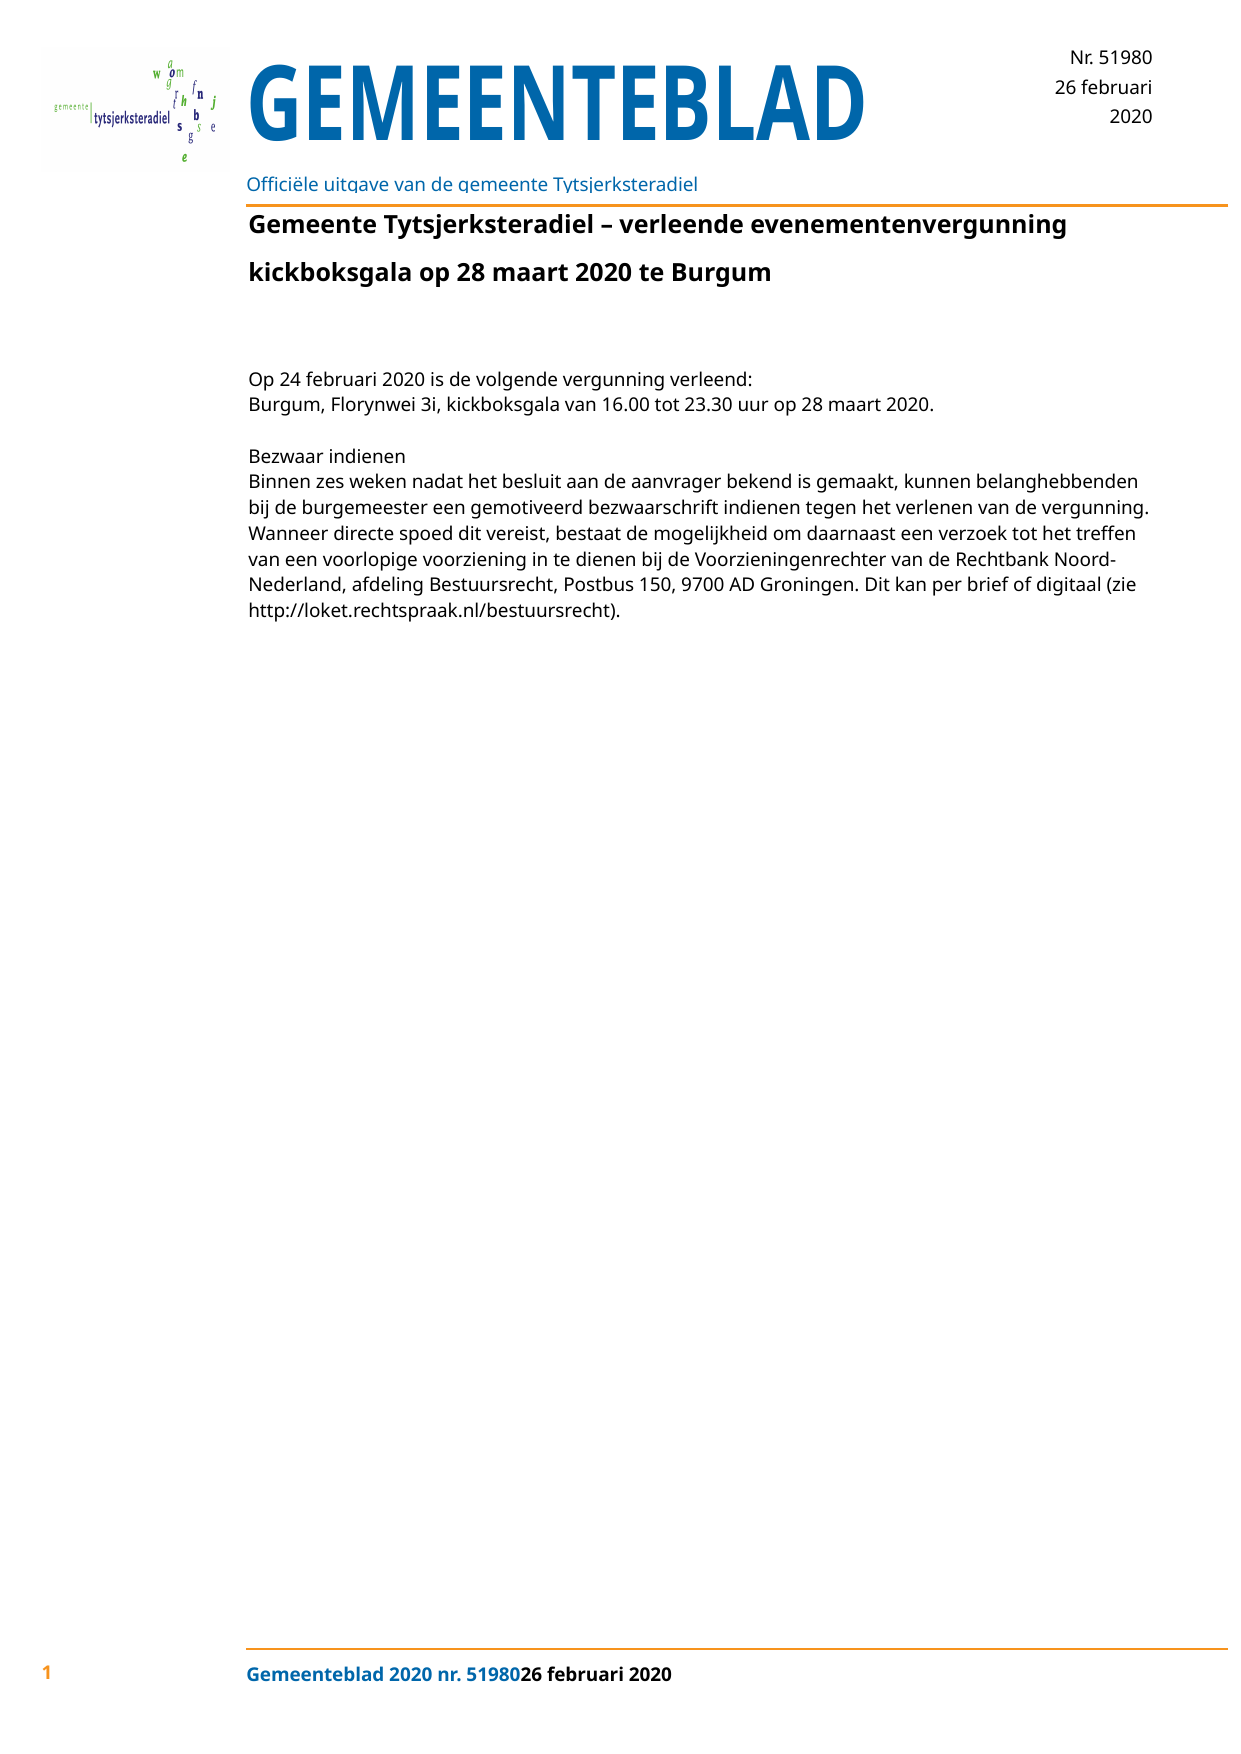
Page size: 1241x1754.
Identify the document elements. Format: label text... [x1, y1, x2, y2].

text Op 24 februari 2020 is de volgende vergunning verleend: [248, 366, 1152, 391]
text Burgum, Florynwei 3i, kickboksgala van 16.00 tot 23.30 uur op 28 maart 2020. [248, 391, 1152, 417]
text Bezwaar indienen [248, 443, 1152, 469]
text Binnen zes weken nadat het besluit aan de aanvrager bekend is gemaakt, kunnen belanghebbenden bij de burgemeester een gemotiveerd bezwaarschrift indienen tegen het verlenen van de vergunning. Wanneer directe spoed dit vereist, bestaat de mogelijkheid om daarnaast een verzoek tot het treffen van een voorlopige voorziening in te dienen bij de Voorzieningenrechter van de Rechtbank Noord-Nederland, afdeling Bestuursrecht, Postbus 150, 9700 AD Groningen. Dit kan per brief of digitaal (zie http://loket.rechtspraak.nl/bestuursrecht). [248, 469, 1152, 623]
picture [41, 47, 231, 172]
text Gemeente Tytsjerksteradiel – verleende evenementenvergunning kickboksgala op 28 maart 2020 te Burgum [248, 207, 1152, 288]
